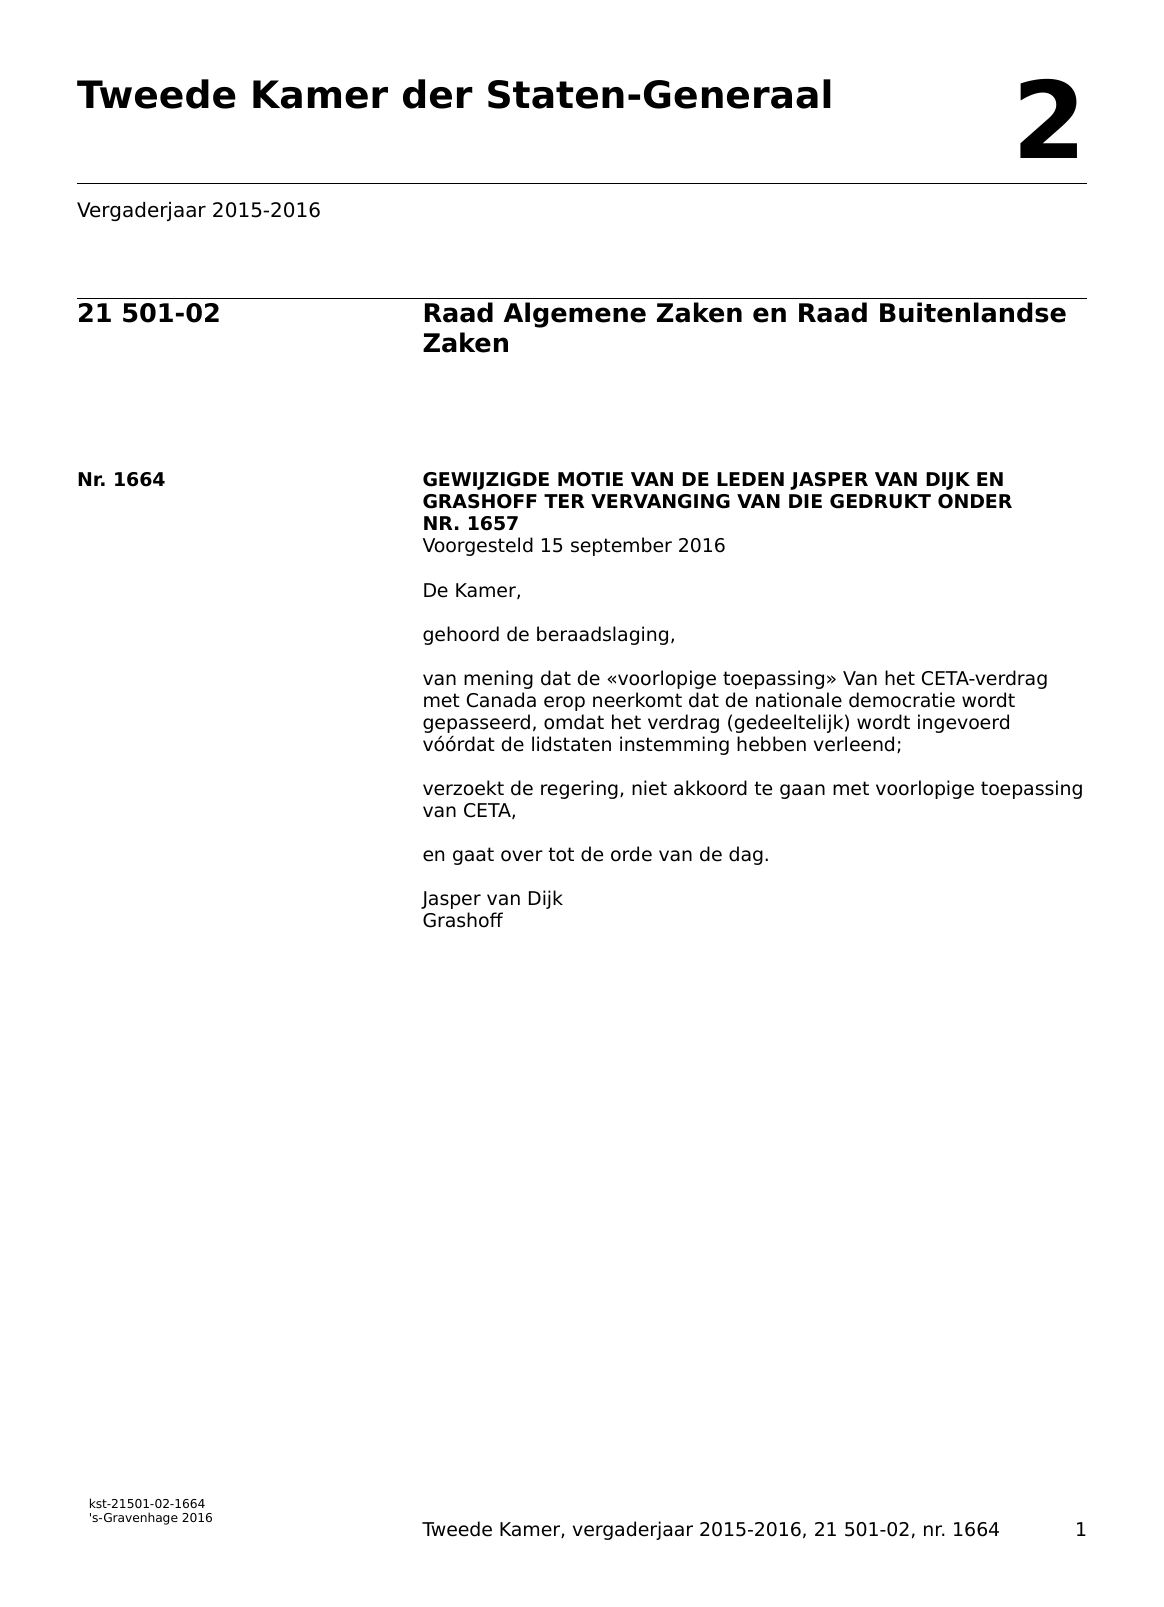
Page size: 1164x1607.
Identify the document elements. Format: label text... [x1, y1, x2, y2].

text verzoekt de regering, niet akkoord te gaan met voorlopige toepassing van CETA, [422, 778, 1087, 822]
text gehoord de beraadslaging, [422, 624, 1087, 646]
subtitle Nr. 1664 GEWIJZIGDE MOTIE VAN DE LEDEN JASPER VAN DIJK EN GRASHOFF TER VERVANGING VAN DIE GEDRUKT ONDER NR. 1657 [77, 469, 1087, 535]
table_header Tweede Kamer der Staten-Generaal [77, 59, 886, 183]
subtitle 21 501-02 Raad Algemene Zaken en Raad Buitenlandse Zaken [77, 299, 1087, 358]
text Voorgesteld 15 september 2016 [422, 535, 1087, 557]
text De Kamer, [422, 579, 1087, 601]
table_cell Vergaderjaar 2015-2016 [77, 184, 1087, 298]
table_header 2 [886, 59, 1087, 183]
text 's-Gravenhage 2016 [88, 1511, 323, 1525]
text Grashoff [422, 910, 1087, 932]
text van mening dat de «voorlopige toepassing» Van het CETA-verdrag met Canada erop neerkomt dat de nationale democratie wordt gepasseerd, omdat het verdrag (gedeeltelijk) wordt ingevoerd vóórdat de lidstaten instemming hebben verleend; [422, 668, 1087, 756]
text en gaat over tot de orde van de dag. [422, 844, 1087, 866]
text kst-21501-02-1664 [88, 1497, 323, 1511]
text Jasper van Dijk [422, 888, 1087, 910]
